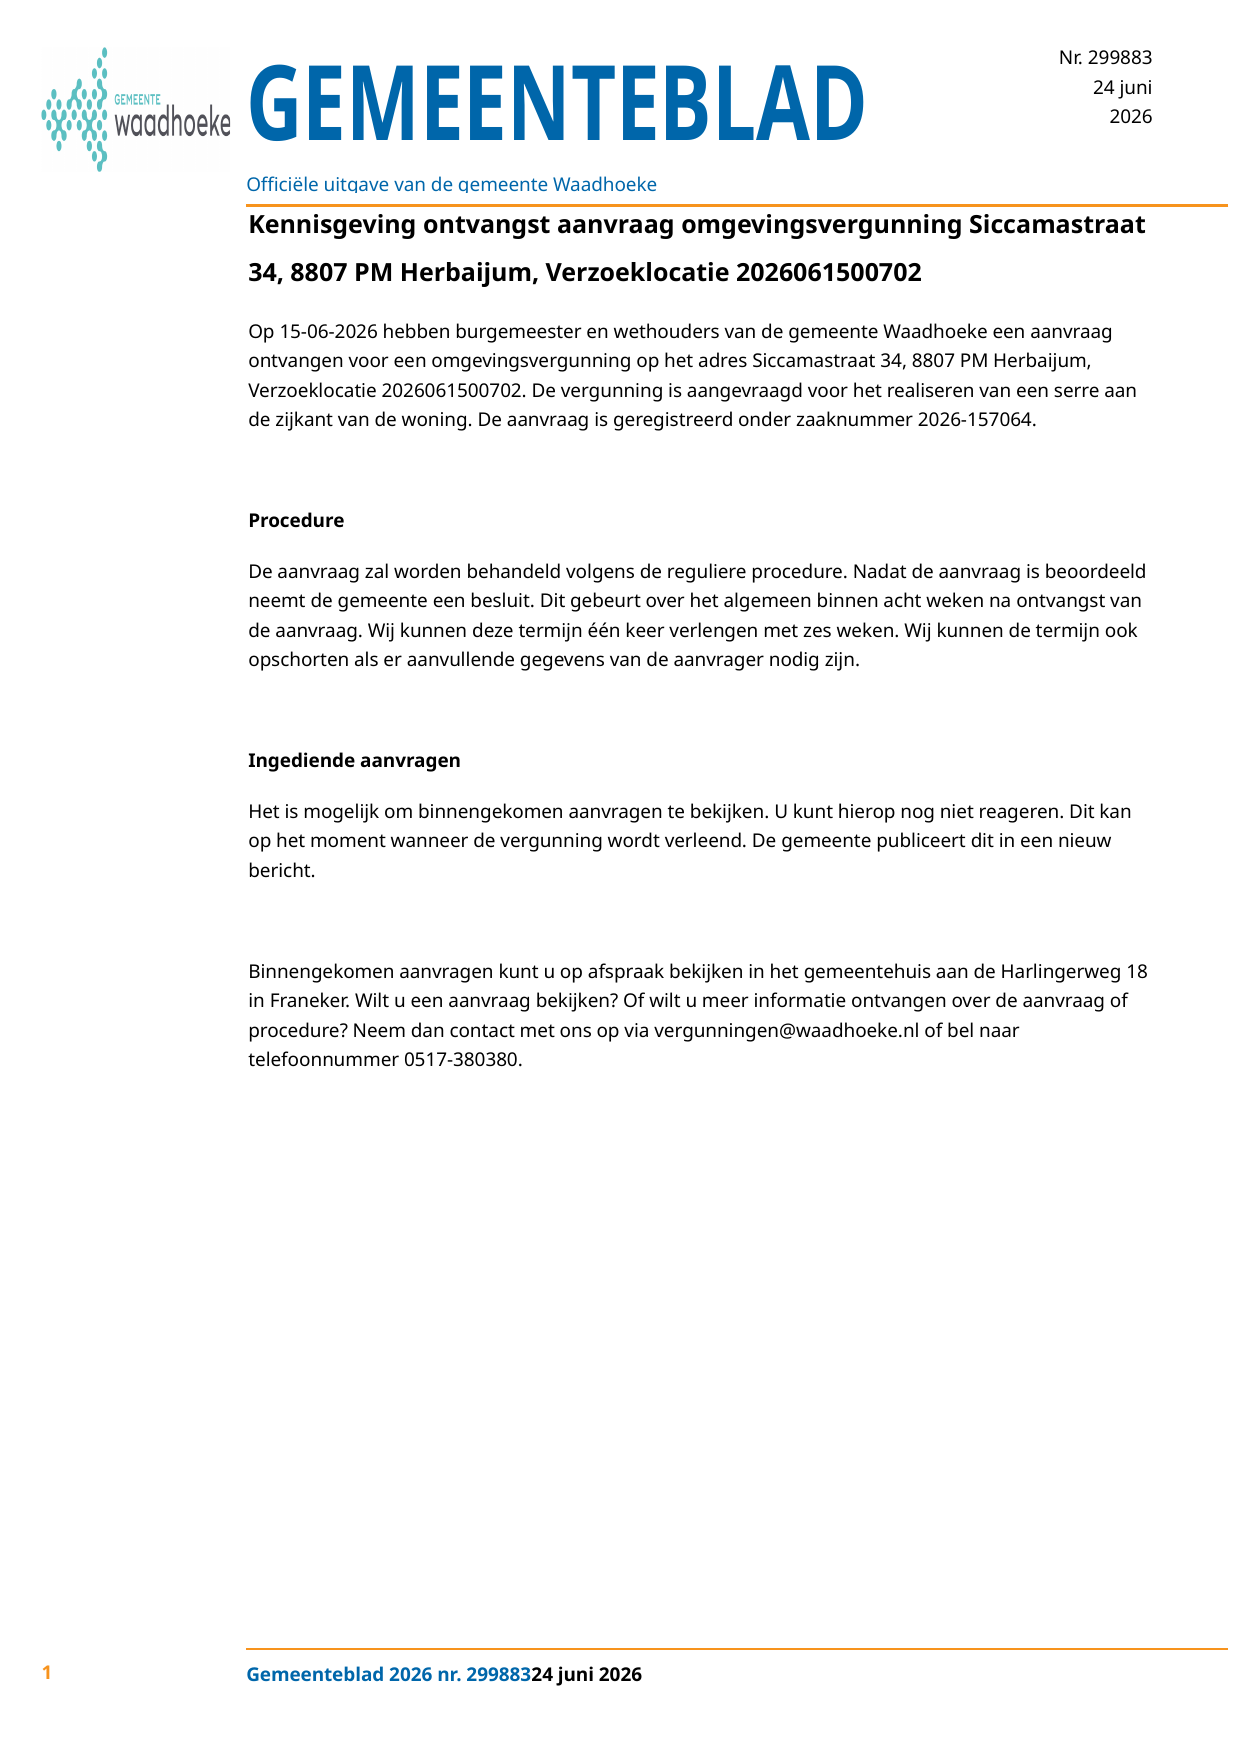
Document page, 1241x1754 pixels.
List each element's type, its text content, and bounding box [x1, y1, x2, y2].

picture [41, 47, 231, 172]
text Binnengekomen aanvragen kunt u op afspraak bekijken in het gemeentehuis aan de Harlingerweg 18 in Franeker. Wilt u een aanvraag bekijken? Of wilt u meer informatie ontvangen over de aanvraag of procedure? Neem dan contact met ons op via vergunningen@waadhoeke.nl of bel naar telefoonnummer 0517-380380. [248, 958, 1152, 1072]
text Kennisgeving ontvangst aanvraag omgevingsvergunning Siccamastraat 34, 8807 PM Herbaijum, Verzoeklocatie 2026061500702 [248, 207, 1152, 288]
text De aanvraag zal worden behandeld volgens de reguliere procedure. Nadat de aanvraag is beoordeeld neemt de gemeente een besluit. Dit gebeurt over het algemeen binnen acht weken na ontvangst van de aanvraag. Wij kunnen deze termijn één keer verlengen met zes weken. Wij kunnen de termijn ook opschorten als er aanvullende gegevens van de aanvrager nodig zijn. [248, 558, 1152, 672]
text Op 15-06-2026 hebben burgemeester en wethouders van de gemeente Waadhoeke een aanvraag ontvangen voor een omgevingsvergunning op het adres Siccamastraat 34, 8807 PM Herbaijum, Verzoeklocatie 2026061500702. De vergunning is aangevraagd voor het realiseren van een serre aan de zijkant van de woning. De aanvraag is geregistreerd onder zaaknummer 2026-157064. [248, 318, 1152, 432]
text Ingediende aanvragen [248, 747, 1152, 773]
text Procedure [248, 507, 1152, 533]
text Het is mogelijk om binnengekomen aanvragen te bekijken. U kunt hierop nog niet reageren. Dit kan op het moment wanneer de vergunning wordt verleend. De gemeente publiceert dit in een nieuw bericht. [248, 798, 1152, 883]
